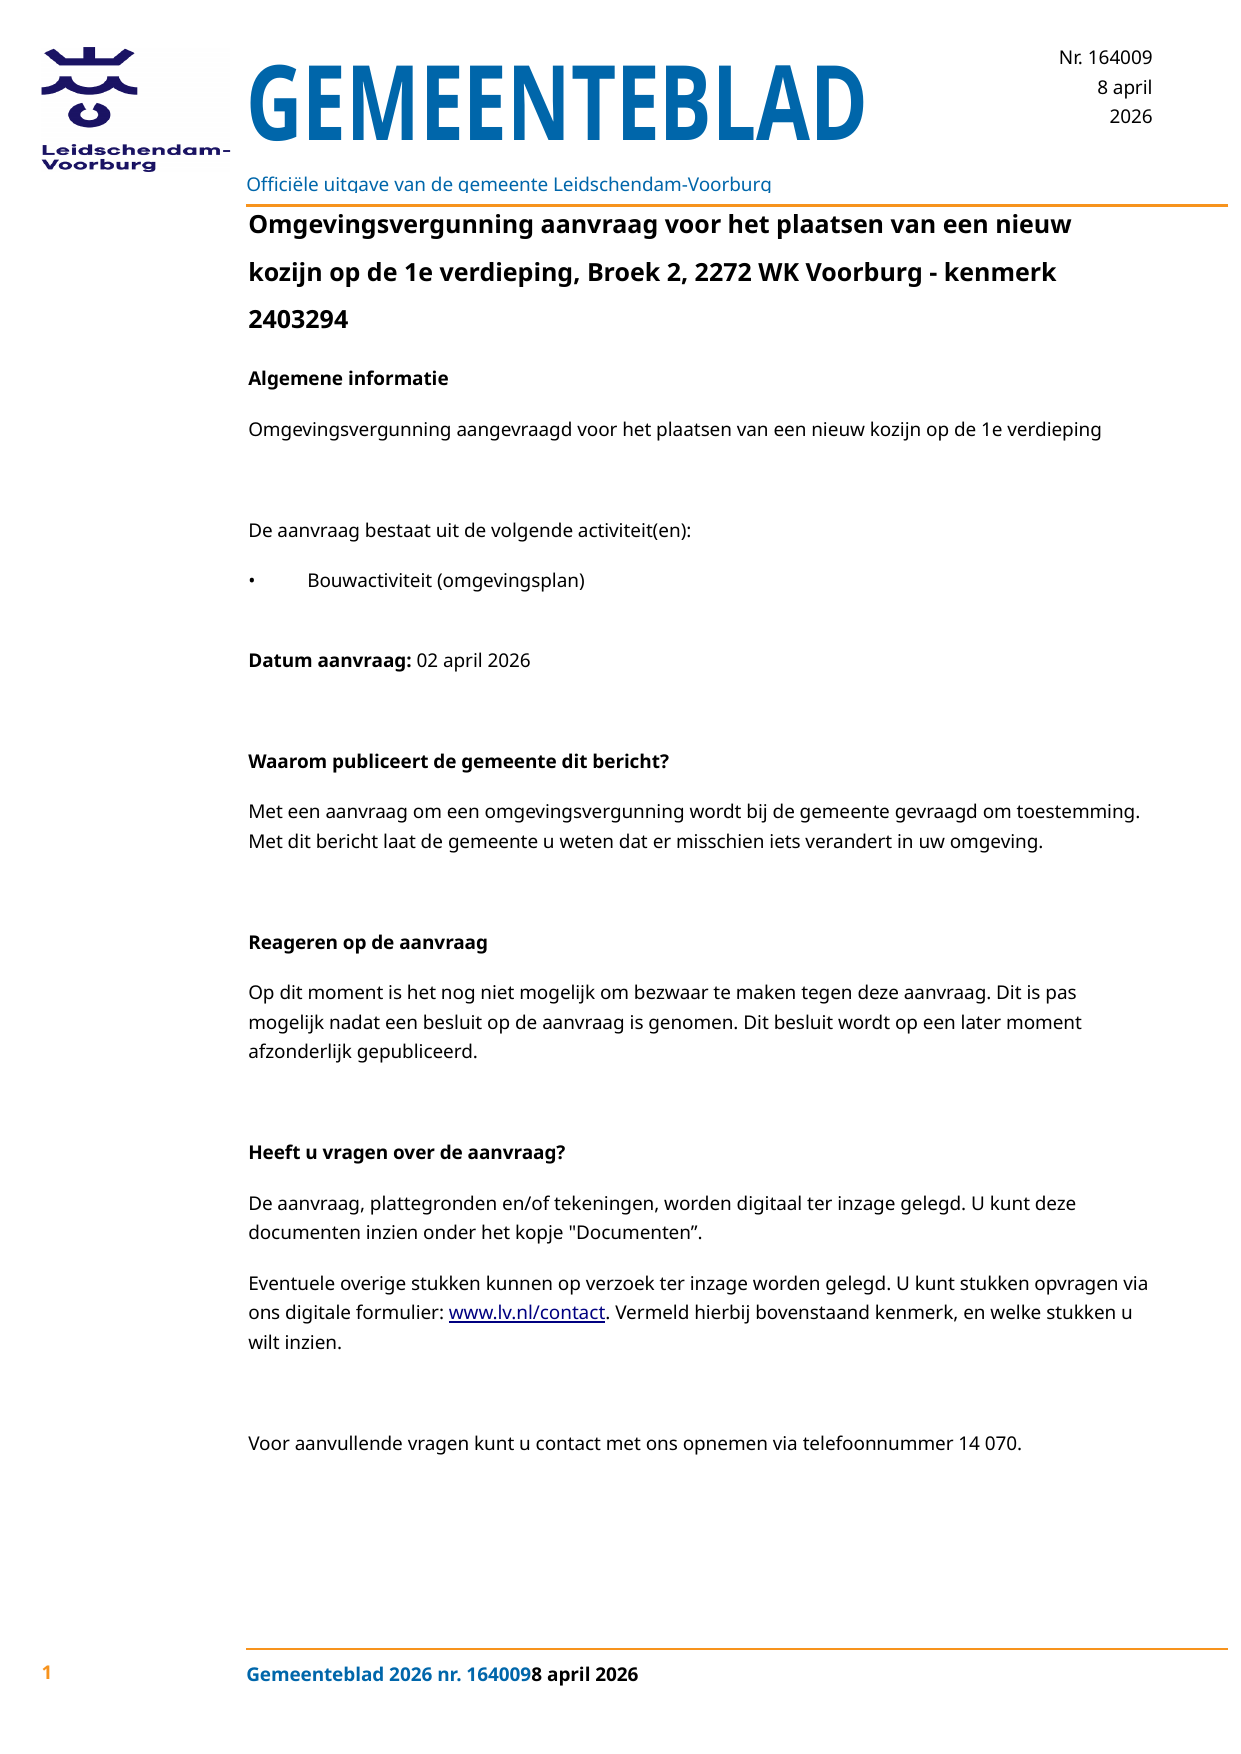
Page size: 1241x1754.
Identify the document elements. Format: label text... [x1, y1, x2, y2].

text Eventuele overige stukken kunnen op verzoek ter inzage worden gelegd. U kunt stukken opvragen via ons digitale formulier: www.lv.nl/contact. Vermeld hierbij bovenstaand kenmerk, en welke stukken u wilt inzien. [248, 1270, 1152, 1354]
text De aanvraag, plattegronden en/of tekeningen, worden digitaal ter inzage gelegd. U kunt deze documenten inzien onder het kopje "Documenten”. [248, 1190, 1152, 1245]
text De aanvraag bestaat uit de volgende activiteit(en): [248, 517, 1152, 542]
picture [41, 47, 231, 172]
text Waarom publiceert de gemeente dit bericht? [248, 748, 1152, 774]
text Heeft u vragen over de aanvraag? [248, 1139, 1152, 1165]
text Omgevingsvergunning aanvraag voor het plaatsen van een nieuw kozijn op de 1e verdieping, Broek 2, 2272 WK Voorburg - kenmerk 2403294 [248, 207, 1152, 336]
text Omgevingsvergunning aangevraagd voor het plaatsen van een nieuw kozijn op de 1e verdieping [248, 416, 1152, 442]
list Bouwactiviteit (omgevingsplan) [248, 567, 1152, 593]
text Datum aanvraag: 02 april 2026 [248, 647, 1152, 673]
text Voor aanvullende vragen kunt u contact met ons opnemen via telefoonnummer 14 070. [248, 1430, 1152, 1455]
text Reageren op de aanvraag [248, 929, 1152, 954]
text Met een aanvraag om een omgevingsvergunning wordt bij de gemeente gevraagd om toestemming. Met dit bericht laat de gemeente u weten dat er misschien iets verandert in uw omgeving. [248, 798, 1152, 854]
text Algemene informatie [248, 366, 1152, 391]
text Op dit moment is het nog niet mogelijk om bezwaar te maken tegen deze aanvraag. Dit is pas mogelijk nadat een besluit op de aanvraag is genomen. Dit besluit wordt op een later moment afzonderlijk gepubliceerd. [248, 979, 1152, 1064]
